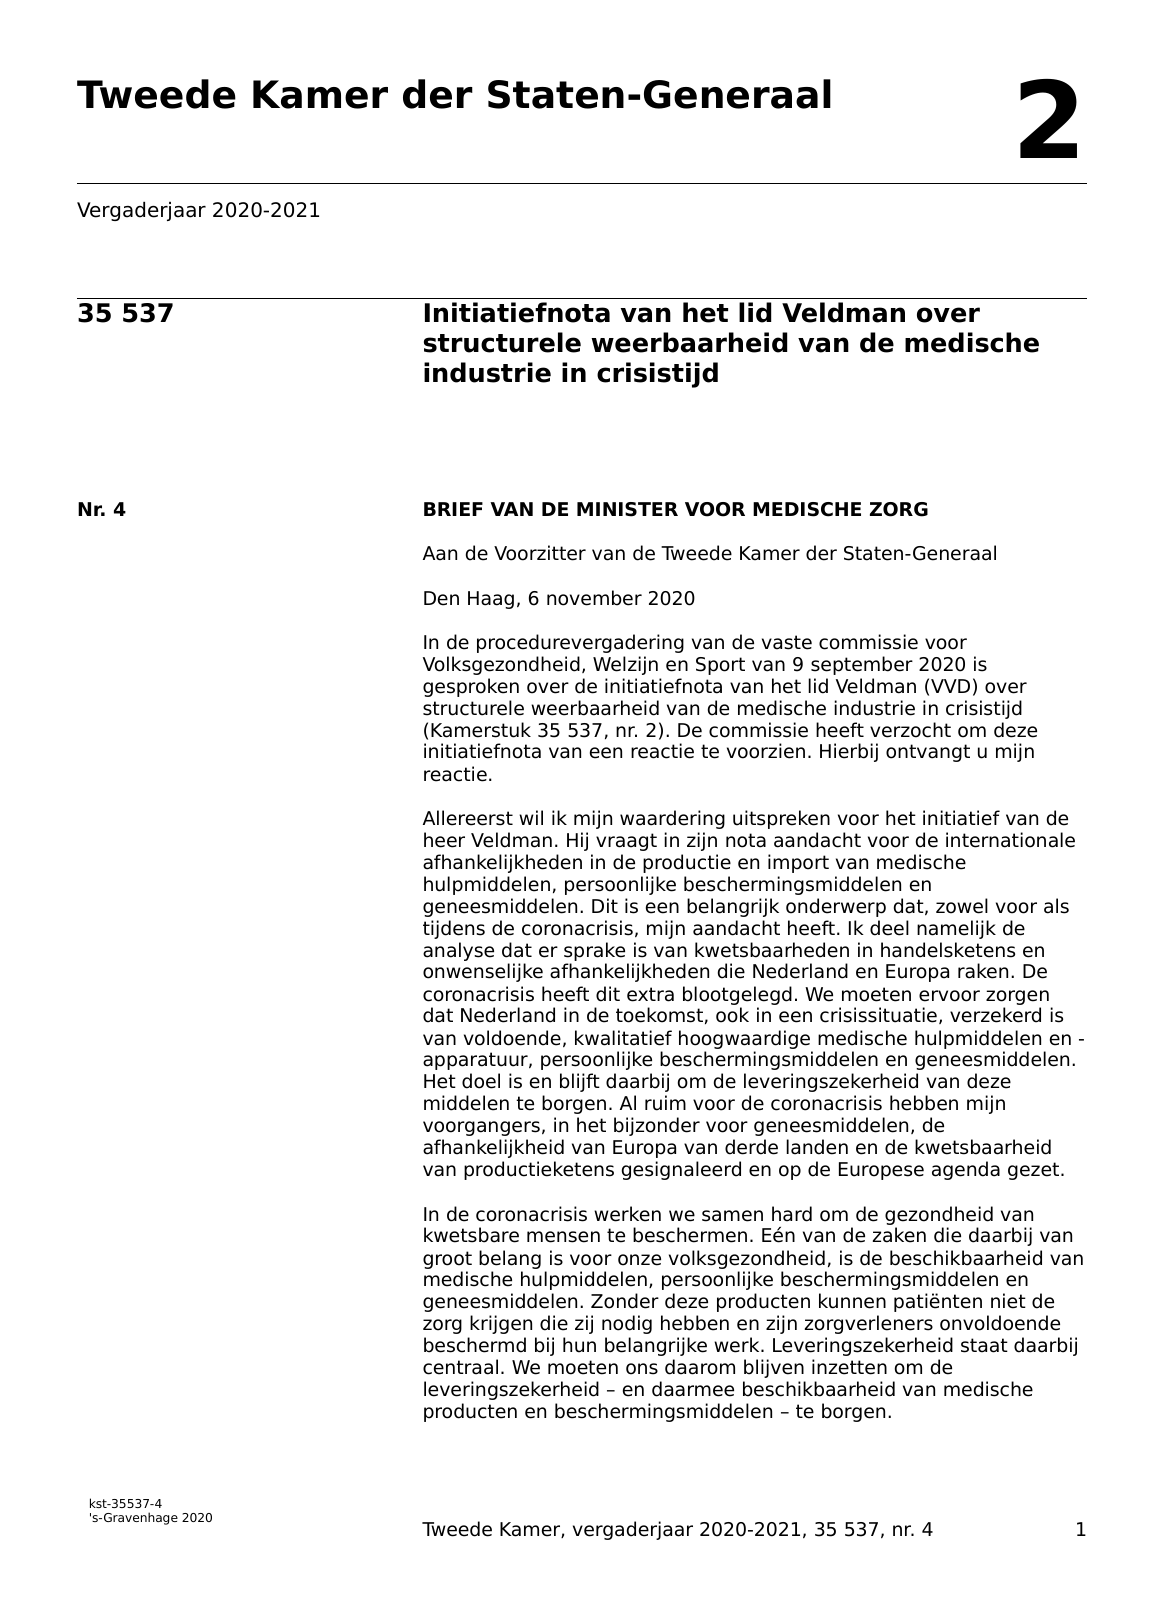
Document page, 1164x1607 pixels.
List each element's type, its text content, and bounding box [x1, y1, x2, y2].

text Aan de Voorzitter van de Tweede Kamer der Staten-Generaal [422, 543, 1087, 565]
text In de procedurevergadering van de vaste commissie voor Volksgezondheid, Welzijn en Sport van 9 september 2020 is gesproken over de initiatiefnota van het lid Veldman (VVD) over structurele weerbaarheid van de medische industrie in crisistijd (Kamerstuk 35 537, nr. 2). De commissie heeft verzocht om deze initiatiefnota van een reactie te voorzien. Hierbij ontvangt u mijn reactie. [422, 632, 1087, 785]
text Den Haag, 6 november 2020 [422, 587, 1087, 609]
text kst-35537-4 [88, 1497, 323, 1511]
text 's-Gravenhage 2020 [88, 1511, 323, 1525]
subtitle Nr. 4 BRIEF VAN DE MINISTER VOOR MEDISCHE ZORG [77, 499, 1087, 521]
text In de coronacrisis werken we samen hard om de gezondheid van kwetsbare mensen te beschermen. Eén van de zaken die daarbij van groot belang is voor onze volksgezondheid, is de beschikbaarheid van medische hulpmiddelen, persoonlijke beschermingsmiddelen en geneesmiddelen. Zonder deze producten kunnen patiënten niet de zorg krijgen die zij nodig hebben en zijn zorgverleners onvoldoende beschermd bij hun belangrijke werk. Leveringszekerheid staat daarbij centraal. We moeten ons daarom blijven inzetten om de leveringszekerheid – en daarmee beschikbaarheid van medische producten en beschermingsmiddelen – te borgen. [422, 1203, 1087, 1423]
subtitle 35 537 Initiatiefnota van het lid Veldman over structurele weerbaarheid van de medische industrie in crisistijd [77, 299, 1087, 388]
table_header 2 [886, 59, 1087, 183]
text Allereerst wil ik mijn waardering uitspreken voor het initiatief van de heer Veldman. Hij vraagt in zijn nota aandacht voor de internationale afhankelijkheden in de productie en import van medische hulpmiddelen, persoonlijke beschermingsmiddelen en geneesmiddelen. Dit is een belangrijk onderwerp dat, zowel voor als tijdens de coronacrisis, mijn aandacht heeft. Ik deel namelijk de analyse dat er sprake is van kwetsbaarheden in handelsketens en onwenselijke afhankelijkheden die Nederland en Europa raken. De coronacrisis heeft dit extra blootgelegd. We moeten ervoor zorgen dat Nederland in de toekomst, ook in een crisissituatie, verzekerd is van voldoende, kwalitatief hoogwaardige medische hulpmiddelen en -apparatuur, persoonlijke beschermingsmiddelen en geneesmiddelen. Het doel is en blijft daarbij om de leveringszekerheid van deze middelen te borgen. Al ruim voor de coronacrisis hebben mijn voorgangers, in het bijzonder voor geneesmiddelen, de afhankelijkheid van Europa van derde landen en de kwetsbaarheid van productieketens gesignaleerd en op de Europese agenda gezet. [422, 808, 1087, 1181]
table_cell Vergaderjaar 2020-2021 [77, 184, 1087, 298]
table_header Tweede Kamer der Staten-Generaal [77, 59, 886, 183]
